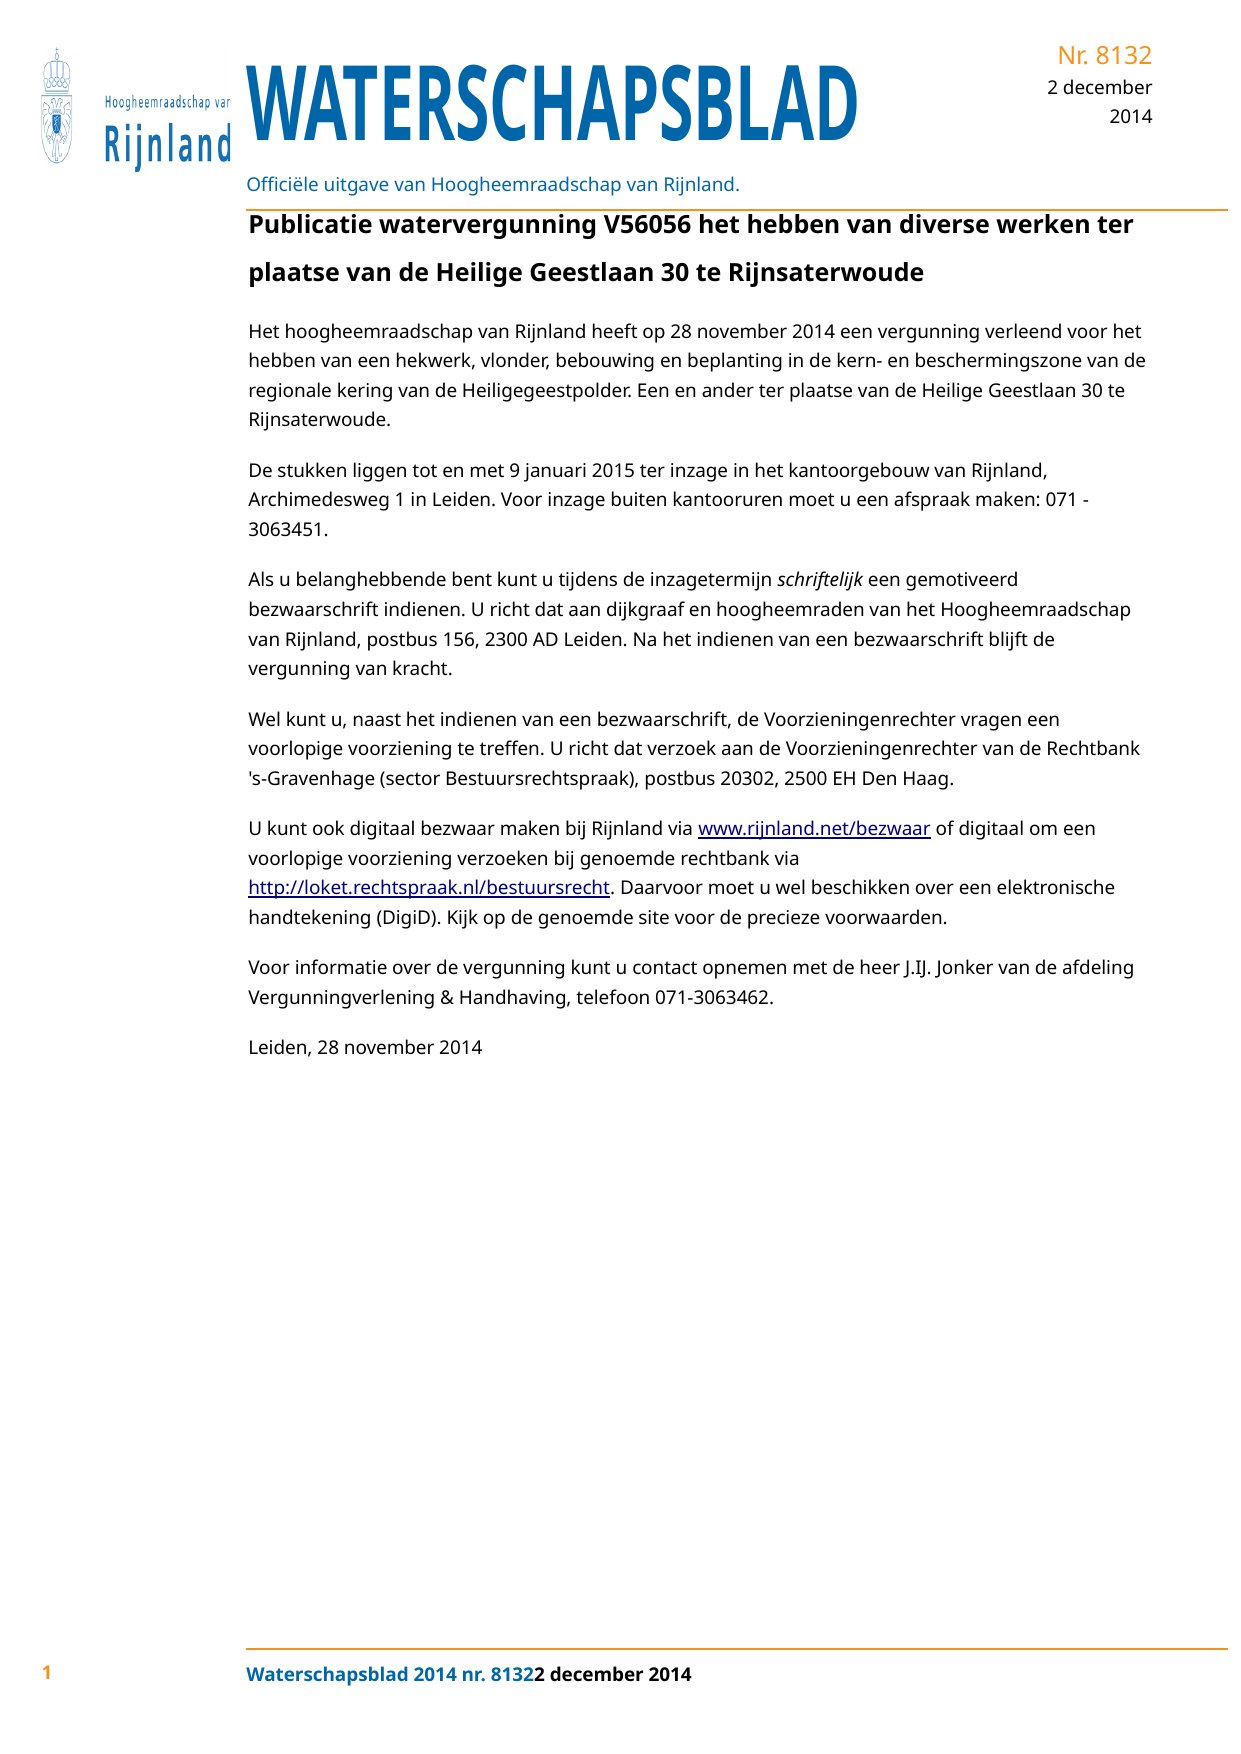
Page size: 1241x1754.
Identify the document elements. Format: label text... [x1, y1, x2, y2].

text Het hoogheemraadschap van Rijnland heeft op 28 november 2014 een vergunning verleend voor het hebben van een hekwerk, vlonder, bebouwing en beplanting in de kern- en beschermingszone van de regionale kering van de Heiligegeestpolder. Een en ander ter plaatse van de Heilige Geestlaan 30 te Rijnsaterwoude. [248, 318, 1152, 432]
text Leiden, 28 november 2014 [248, 1034, 1152, 1060]
text Publicatie watervergunning V56056 het hebben van diverse werken ter plaatse van de Heilige Geestlaan 30 te Rijnsaterwoude [248, 211, 1152, 288]
text Voor informatie over de vergunning kunt u contact opnemen met de heer J.IJ. Jonker van de afdeling Vergunningverlening & Handhaving, telefoon 071-3063462. [248, 954, 1152, 1010]
picture [41, 47, 231, 172]
text De stukken liggen tot en met 9 januari 2015 ter inzage in het kantoorgebouw van Rijnland, Archimedesweg 1 in Leiden. Voor inzage buiten kantooruren moet u een afspraak maken: 071 - 3063451. [248, 457, 1152, 542]
text Wel kunt u, naast het indienen van een bezwaarschrift, de Voorzieningenrechter vragen een voorlopige voorziening te treffen. U richt dat verzoek aan de Voorzieningenrechter van de Rechtbank 's-Gravenhage (sector Bestuursrechtspraak), postbus 20302, 2500 EH Den Haag. [248, 706, 1152, 791]
text Als u belanghebbende bent kunt u tijdens de inzagetermijn schriftelijk een gemotiveerd bezwaarschrift indienen. U richt dat aan dijkgraaf en hoogheemraden van het Hoogheemraadschap van Rijnland, postbus 156, 2300 AD Leiden. Na het indienen van een bezwaarschrift blijft de vergunning van kracht. [248, 567, 1152, 681]
text U kunt ook digitaal bezwaar maken bij Rijnland via www.rijnland.net/bezwaar of digitaal om een voorlopige voorziening verzoeken bij genoemde rechtbank via http://loket.rechtspraak.nl/bestuursrecht. Daarvoor moet u wel beschikken over een elektronische handtekening (DigiD). Kijk op de genoemde site voor de precieze voorwaarden. [248, 815, 1152, 930]
